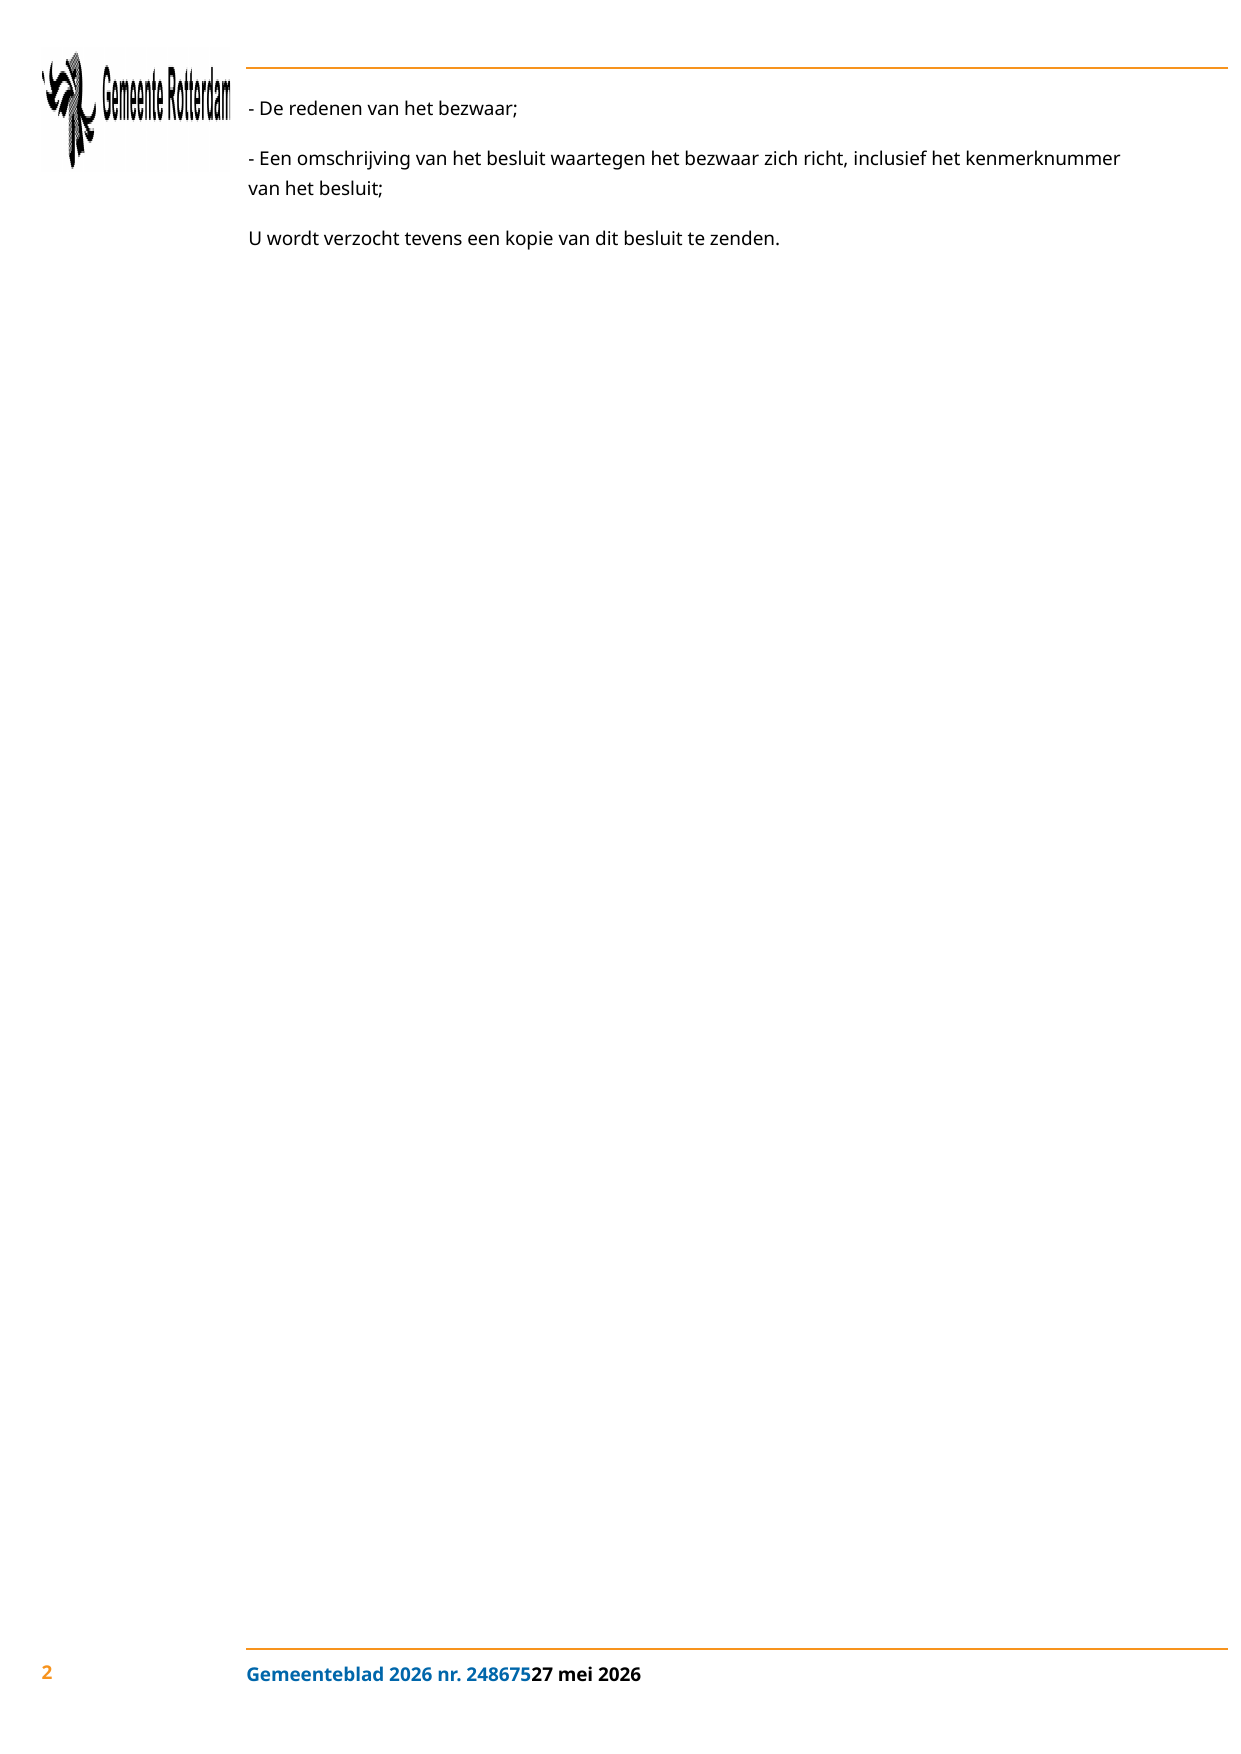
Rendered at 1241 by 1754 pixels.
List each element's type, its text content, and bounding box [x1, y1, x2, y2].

picture [41, 47, 231, 172]
text - Een omschrijving van het besluit waartegen het bezwaar zich richt, inclusief het kenmerknummer van het besluit; [248, 145, 1152, 201]
text - De redenen van het bezwaar; [248, 95, 1152, 121]
text U wordt verzocht tevens een kopie van dit besluit te zenden. [248, 225, 1152, 251]
